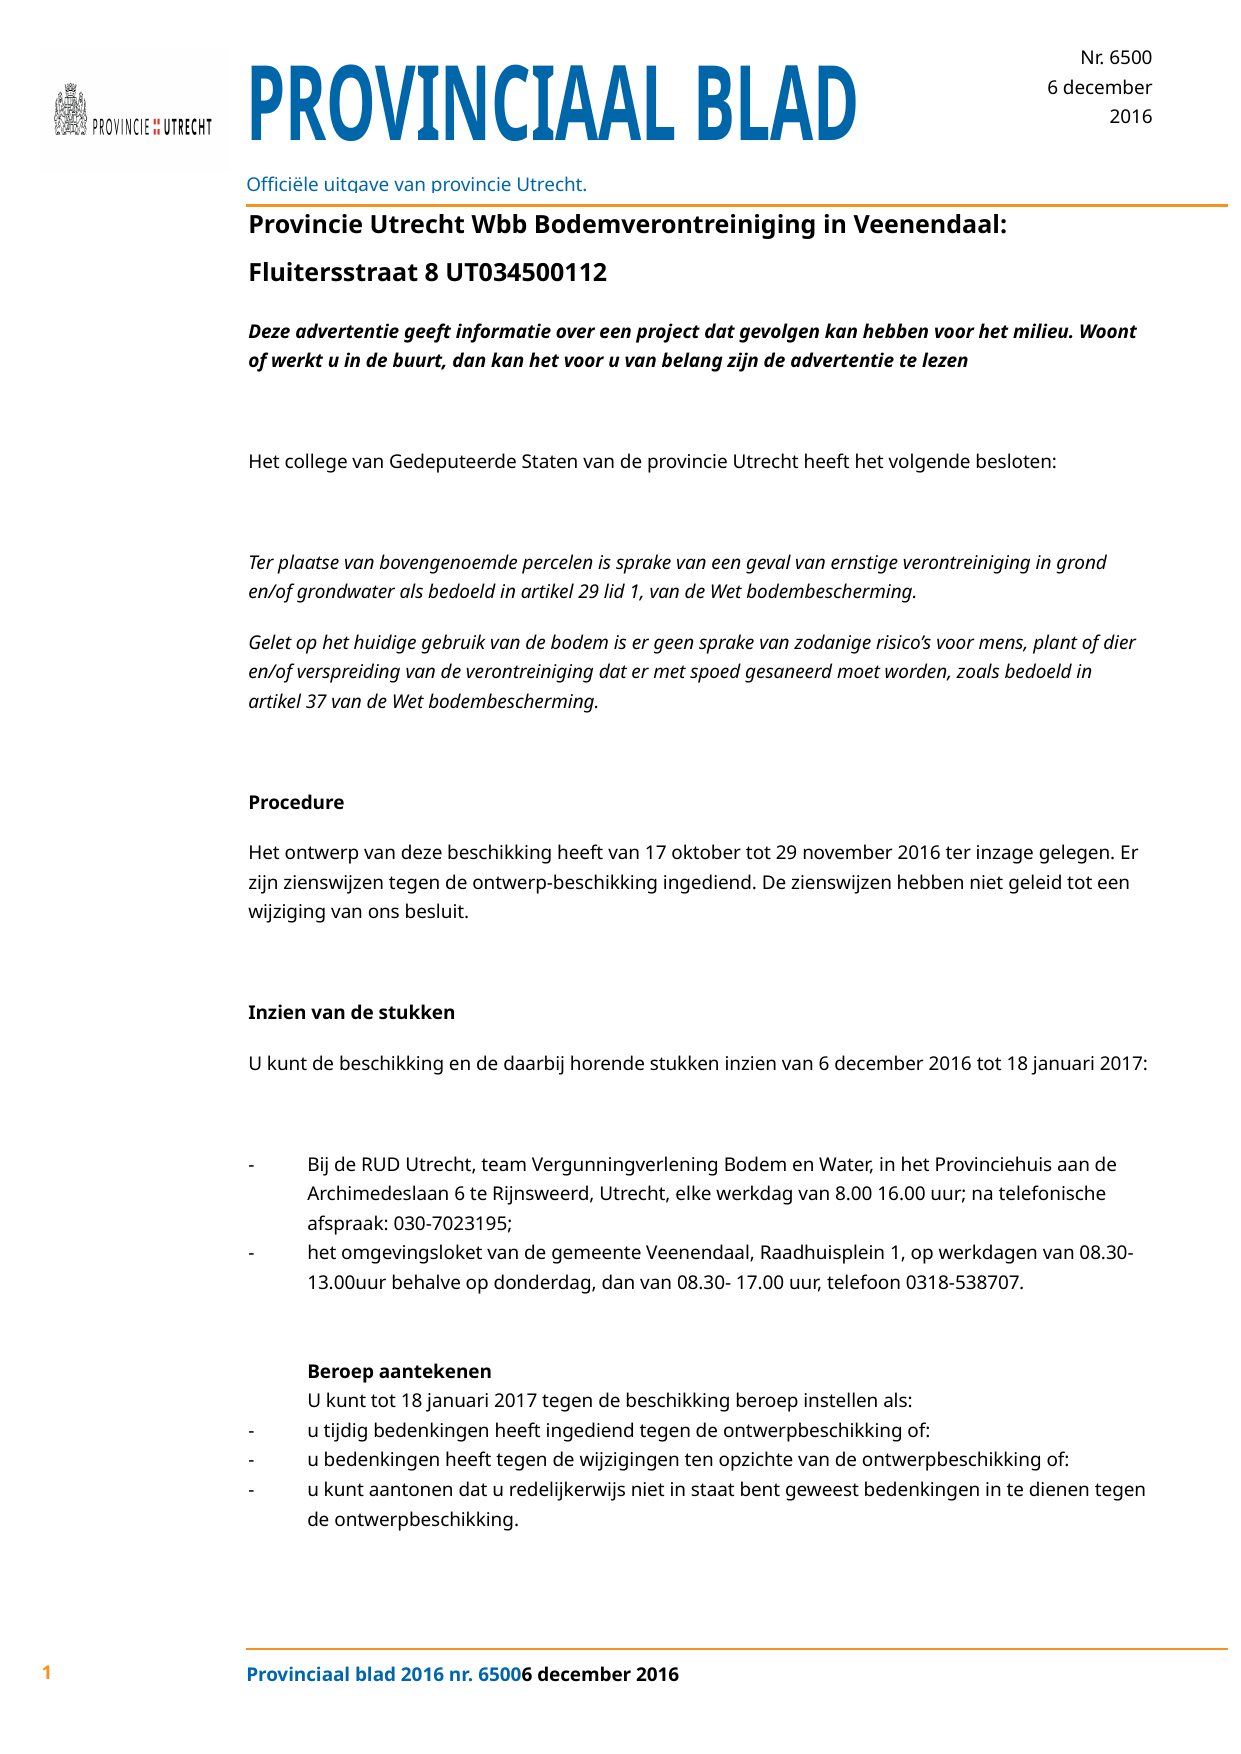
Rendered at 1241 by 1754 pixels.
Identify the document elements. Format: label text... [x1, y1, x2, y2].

text Inzien van de stukken [248, 999, 1152, 1025]
text Provincie Utrecht Wbb Bodemverontreiniging in Veenendaal: Fluitersstraat 8 UT034500112 [248, 207, 1152, 288]
list Beroep aantekenen [248, 1358, 1152, 1384]
text Het ontwerp van deze beschikking heeft van 17 oktober tot 29 november 2016 ter inzage gelegen. Er zijn zienswijzen tegen de ontwerp-beschikking ingediend. De zienswijzen hebben niet geleid tot een wijziging van ons besluit. [248, 839, 1152, 924]
text Gelet op het huidige gebruik van de bodem is er geen sprake van zodanige risico’s voor mens, plant of dier en/of verspreiding van de verontreiniging dat er met spoed gesaneerd moet worden, zoals bedoeld in artikel 37 van de Wet bodembescherming. [248, 629, 1152, 714]
text Deze advertentie geeft informatie over een project dat gevolgen kan hebben voor het milieu. Woont of werkt u in de buurt, dan kan het voor u van belang zijn de advertentie te lezen [248, 318, 1152, 373]
text Procedure [248, 789, 1152, 815]
list U kunt tot 18 januari 2017 tegen de beschikking beroep instellen als: [248, 1387, 1152, 1413]
text Ter plaatse van bovengenoemde percelen is sprake van een geval van ernstige verontreiniging in grond en/of grondwater als bedoeld in artikel 29 lid 1, van de Wet bodembescherming. [248, 549, 1152, 604]
list Bij de RUD Utrecht, team Vergunningverlening Bodem en Water, in het Provinciehuis aan de Archimedeslaan 6 te Rijnsweerd, Utrecht, elke werkdag van 8.00 16.00 uur; na telefonische afspraak: 030-7023195; [248, 1151, 1152, 1236]
text Het college van Gedeputeerde Staten van de provincie Utrecht heeft het volgende besloten: [248, 448, 1152, 474]
list u bedenkingen heeft tegen de wijzigingen ten opzichte van de ontwerpbeschikking of: [248, 1447, 1152, 1472]
text U kunt de beschikking en de daarbij horende stukken inzien van 6 december 2016 tot 18 januari 2017: [248, 1050, 1152, 1076]
list u kunt aantonen dat u redelijkerwijs niet in staat bent geweest bedenkingen in te dienen tegen de ontwerpbeschikking. [248, 1476, 1152, 1532]
list u tijdig bedenkingen heeft ingediend tegen de ontwerpbeschikking of: [248, 1417, 1152, 1443]
list het omgevingsloket van de gemeente Veenendaal, Raadhuisplein 1, op werkdagen van 08.30- 13.00uur behalve op donderdag, dan van 08.30- 17.00 uur, telefoon 0318-538707. [248, 1239, 1152, 1295]
picture [41, 47, 231, 172]
